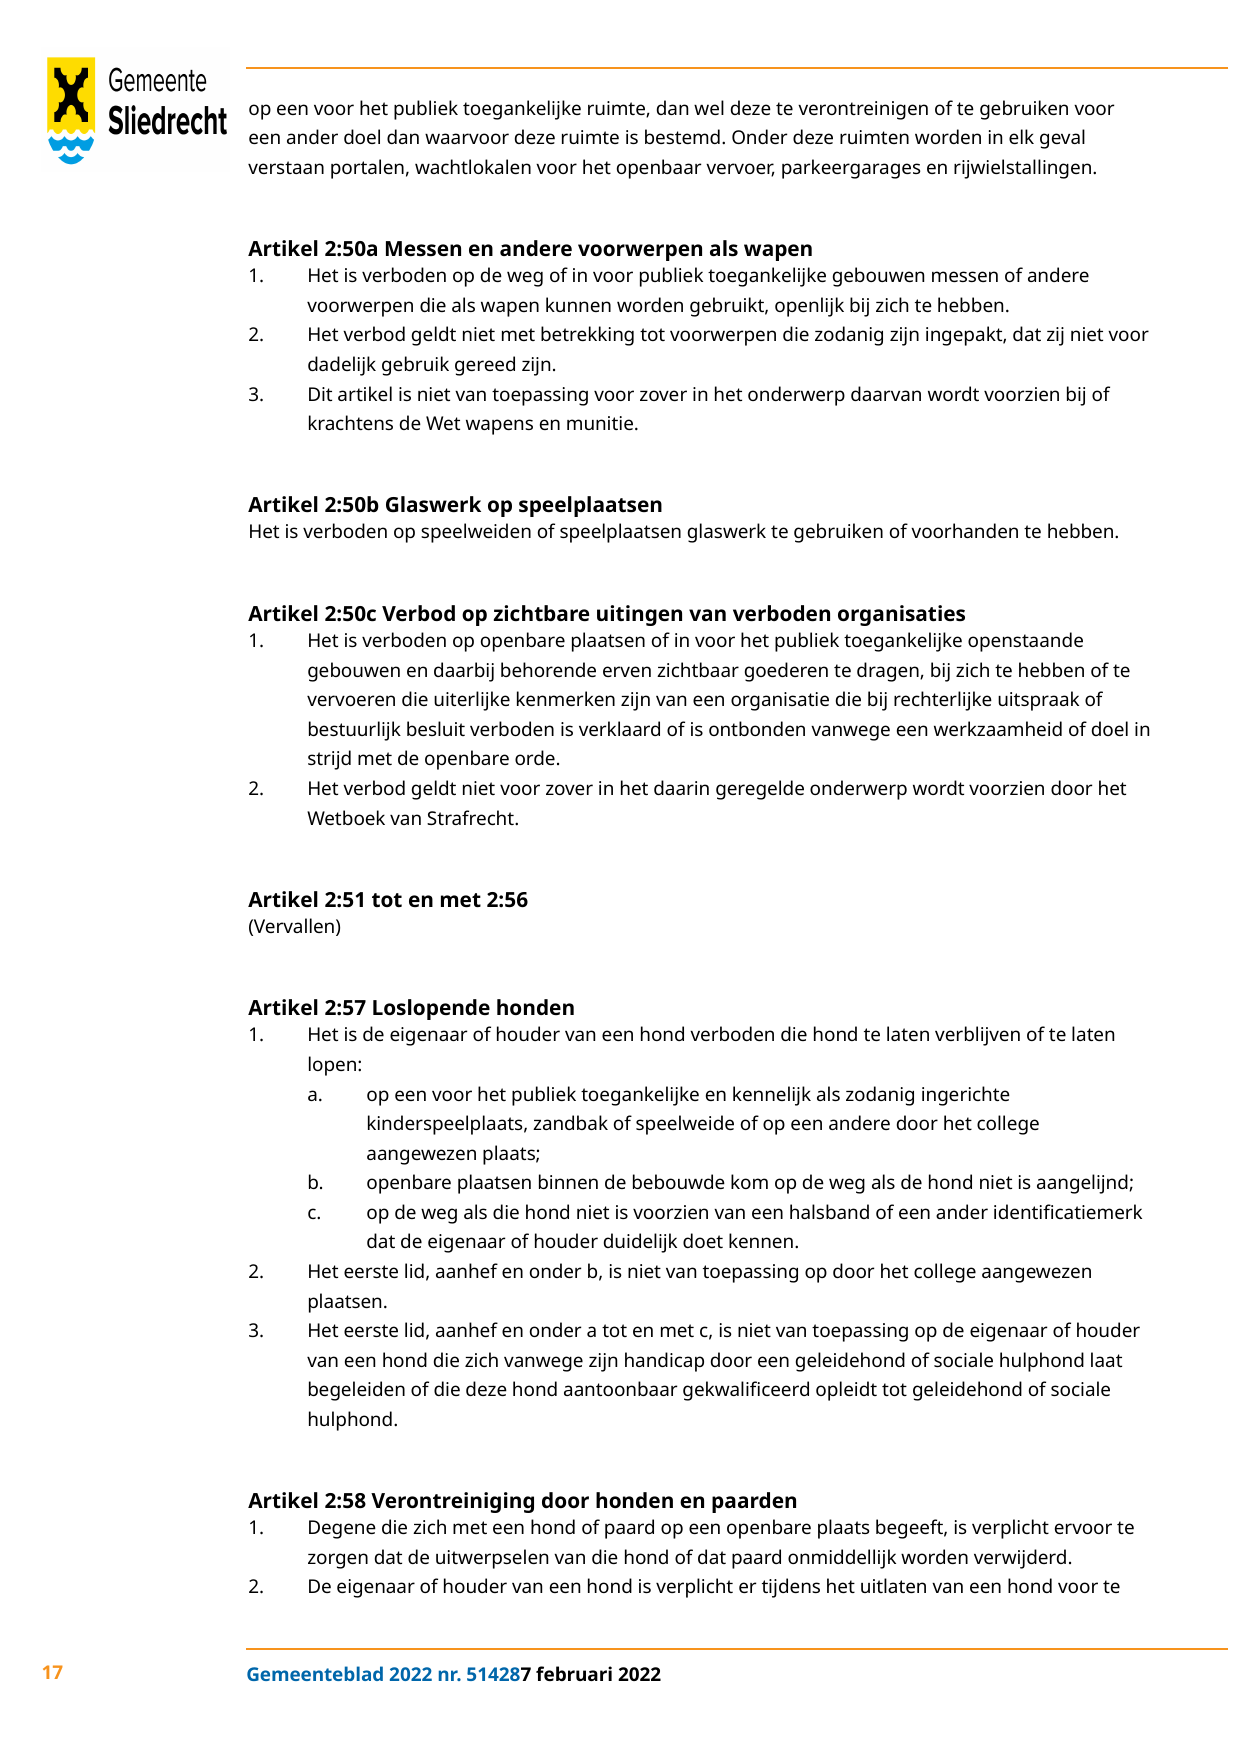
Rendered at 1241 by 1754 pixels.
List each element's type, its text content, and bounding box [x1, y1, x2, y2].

list De eigenaar of houder van een hond is verplicht er tijdens het uitlaten van een hond voor te [248, 1574, 1152, 1599]
list Het is de eigenaar of houder van een hond verboden die hond te laten verblijven of te laten lopen: [248, 1022, 1152, 1077]
list Het is verboden op de weg of in voor publiek toegankelijke gebouwen messen of andere voorwerpen die als wapen kunnen worden gebruikt, openlijk bij zich te hebben. [248, 262, 1152, 318]
text op een voor het publiek toegankelijke ruimte, dan wel deze te verontreinigen of te gebruiken voor een ander doel dan waarvoor deze ruimte is bestemd. Onder deze ruimten worden in elk geval verstaan portalen, wachtlokalen voor het openbaar vervoer, parkeergarages en rijwielstallingen. [248, 95, 1152, 180]
list Het verbod geldt niet met betrekking tot voorwerpen die zodanig zijn ingepakt, dat zij niet voor dadelijk gebruik gereed zijn. [248, 322, 1152, 377]
list Het is verboden op openbare plaatsen of in voor het publiek toegankelijke openstaande gebouwen en daarbij behorende erven zichtbaar goederen te dragen, bij zich te hebben of te vervoeren die uiterlijke kenmerken zijn van een organisatie die bij rechterlijke uitspraak of bestuurlijk besluit verboden is verklaard of is ontbonden vanwege een werkzaamheid of doel in strijd met de openbare orde. [248, 627, 1152, 771]
list Het verbod geldt niet voor zover in het daarin geregelde onderwerp wordt voorzien door het Wetboek van Strafrecht. [248, 775, 1152, 830]
text Artikel 2:50c Verbod op zichtbare uitingen van verboden organisaties [248, 599, 1152, 627]
list Het eerste lid, aanhef en onder a tot en met c, is niet van toepassing op de eigenaar of houder van een hond die zich vanwege zijn handicap door een geleidehond of sociale hulphond laat begeleiden of die deze hond aantoonbaar gekwalificeerd opleidt tot geleidehond of sociale hulphond. [248, 1317, 1152, 1432]
text Artikel 2:57 Loslopende honden [248, 993, 1152, 1022]
text Artikel 2:50b Glaswerk op speelplaatsen [248, 490, 1152, 519]
list op de weg als die hond niet is voorzien van een halsband of een ander identificatiemerk dat de eigenaar of houder duidelijk doet kennen. [307, 1199, 1152, 1254]
text Artikel 2:51 tot en met 2:56 [248, 885, 1152, 913]
list openbare plaatsen binnen de bebouwde kom op de weg als de hond niet is aangelijnd; [307, 1169, 1152, 1195]
list Degene die zich met een hond of paard op een openbare plaats begeeft, is verplicht ervoor te zorgen dat de uitwerpselen van die hond of dat paard onmiddellijk worden verwijderd. [248, 1514, 1152, 1570]
text Artikel 2:58 Verontreiniging door honden en paarden [248, 1486, 1152, 1514]
list op een voor het publiek toegankelijke en kennelijk als zodanig ingerichte kinderspeelplaats, zandbak of speelweide of op een andere door het college aangewezen plaats; [307, 1081, 1152, 1166]
list Dit artikel is niet van toepassing voor zover in het onderwerp daarvan wordt voorzien bij of krachtens de Wet wapens en munitie. [248, 381, 1152, 436]
list Het eerste lid, aanhef en onder b, is niet van toepassing op door het college aangewezen plaatsen. [248, 1258, 1152, 1313]
text Artikel 2:50a Messen en andere voorwerpen als wapen [248, 234, 1152, 262]
text Het is verboden op speelweiden of speelplaatsen glaswerk te gebruiken of voorhanden te hebben. [248, 519, 1152, 544]
text (Vervallen) [248, 913, 1152, 939]
picture [41, 47, 231, 172]
